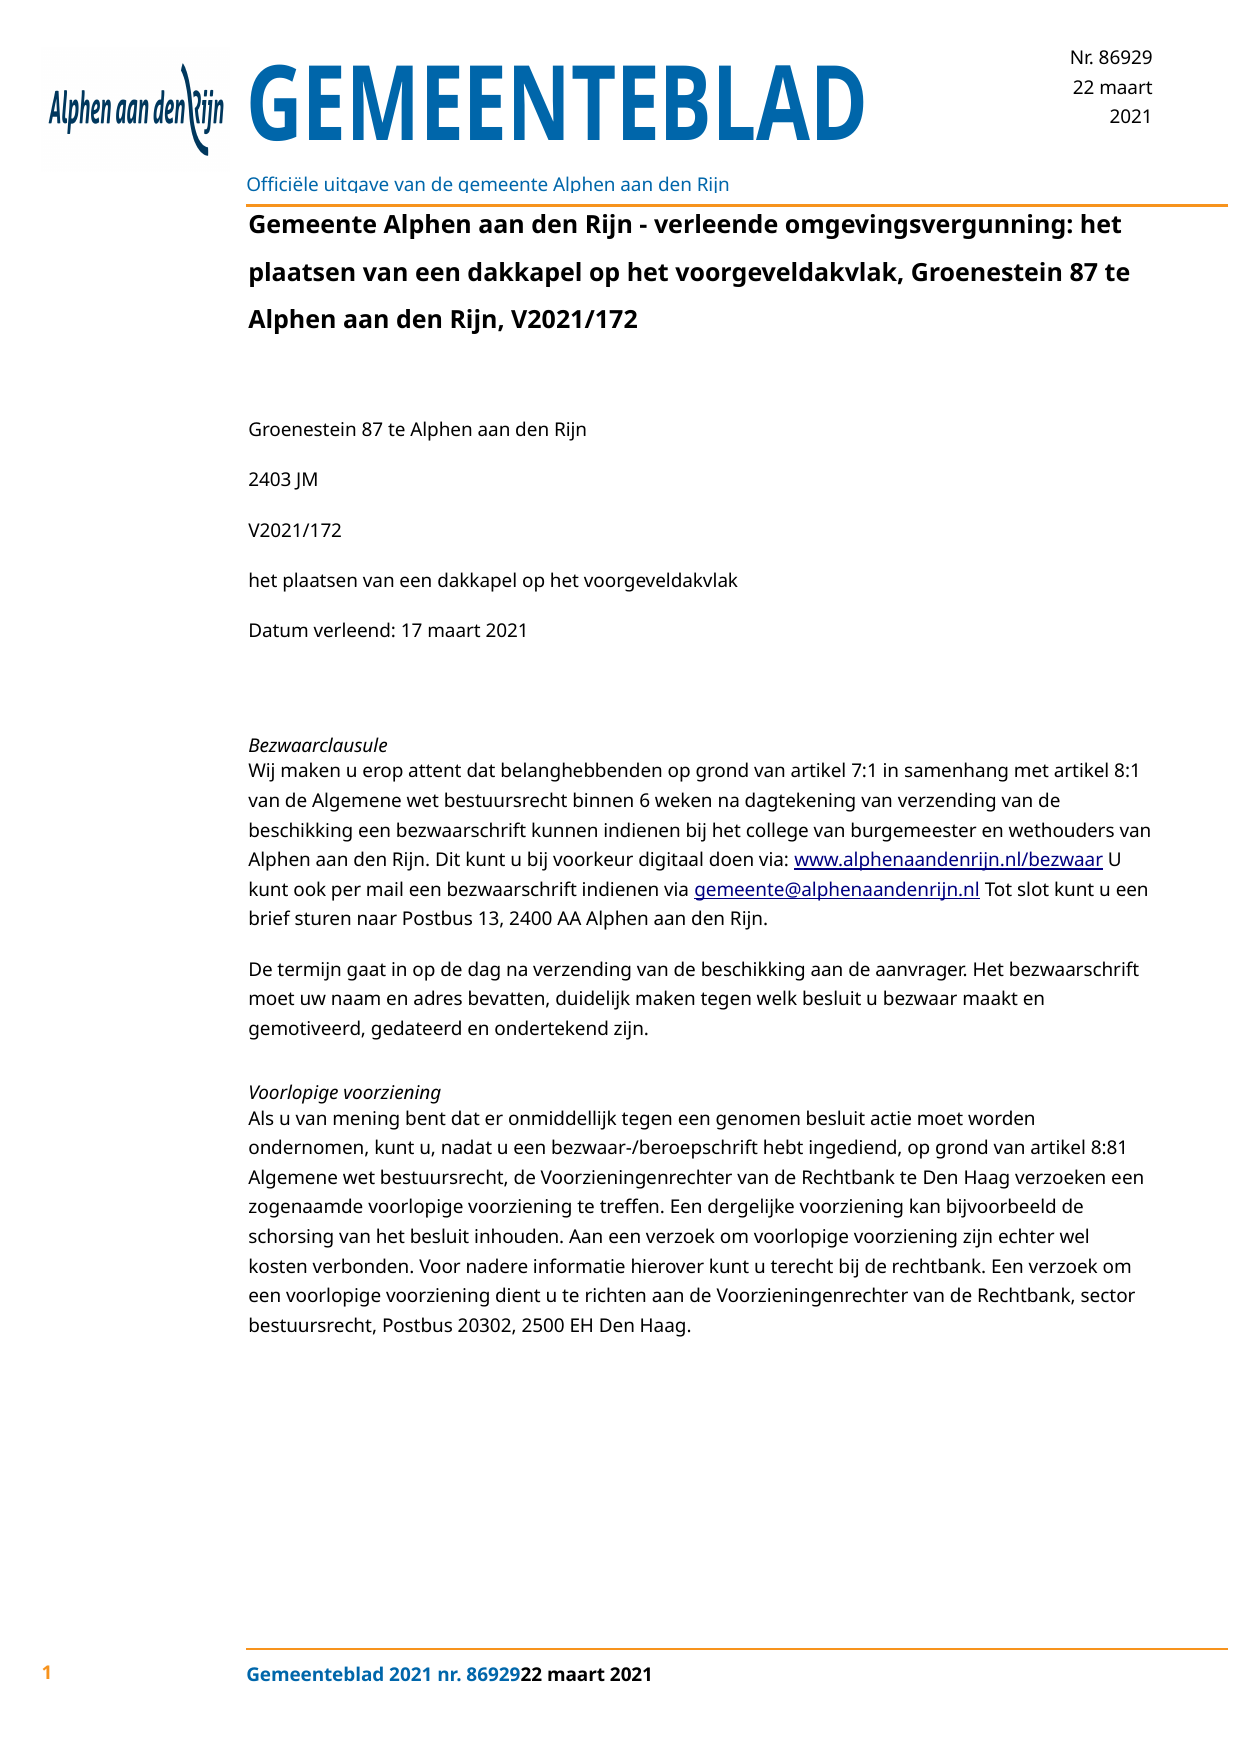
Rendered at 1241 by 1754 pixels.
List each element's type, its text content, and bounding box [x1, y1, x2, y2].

text Bezwaarclausule [248, 732, 1152, 758]
text De termijn gaat in op de dag na verzending van de beschikking aan de aanvrager. Het bezwaarschrift moet uw naam en adres bevatten, duidelijk maken tegen welk besluit u bezwaar maakt en gemotiveerd, gedateerd en ondertekend zijn. [248, 956, 1152, 1041]
text Datum verleend: 17 maart 2021 [248, 618, 1152, 643]
text V2021/172 [248, 517, 1152, 542]
text Wij maken u erop attent dat belanghebbenden op grond van artikel 7:1 in samenhang met artikel 8:1 van de Algemene wet bestuursrecht binnen 6 weken na dagtekening van verzending van de beschikking een bezwaarschrift kunnen indienen bij het college van burgemeester en wethouders van Alphen aan den Rijn. Dit kunt u bij voorkeur digitaal doen via: www.alphenaandenrijn.nl/bezwaar U kunt ook per mail een bezwaarschrift indienen via gemeente@alphenaandenrijn.nl Tot slot kunt u een brief sturen naar Postbus 13, 2400 AA Alphen aan den Rijn. [248, 758, 1152, 931]
text Groenestein 87 te Alphen aan den Rijn [248, 416, 1152, 442]
picture [41, 47, 231, 172]
text 2403 JM [248, 466, 1152, 492]
text Voorlopige voorziening [248, 1079, 1152, 1105]
text Als u van mening bent dat er onmiddellijk tegen een genomen besluit actie moet worden ondernomen, kunt u, nadat u een bezwaar-/beroepschrift hebt ingediend, op grond van artikel 8:81 Algemene wet bestuursrecht, de Voorzieningenrechter van de Rechtbank te Den Haag verzoeken een zogenaamde voorlopige voorziening te treffen. Een dergelijke voorziening kan bijvoorbeeld de schorsing van het besluit inhouden. Aan een verzoek om voorlopige voorziening zijn echter wel kosten verbonden. Voor nadere informatie hierover kunt u terecht bij de rechtbank. Een verzoek om een voorlopige voorziening dient u te richten aan de Voorzieningenrechter van de Rechtbank, sector bestuursrecht, Postbus 20302, 2500 EH Den Haag. [248, 1105, 1152, 1338]
text Gemeente Alphen aan den Rijn - verleende omgevingsvergunning: het plaatsen van een dakkapel op het voorgeveldakvlak, Groenestein 87 te Alphen aan den Rijn, V2021/172 [248, 207, 1152, 336]
text het plaatsen van een dakkapel op het voorgeveldakvlak [248, 567, 1152, 593]
